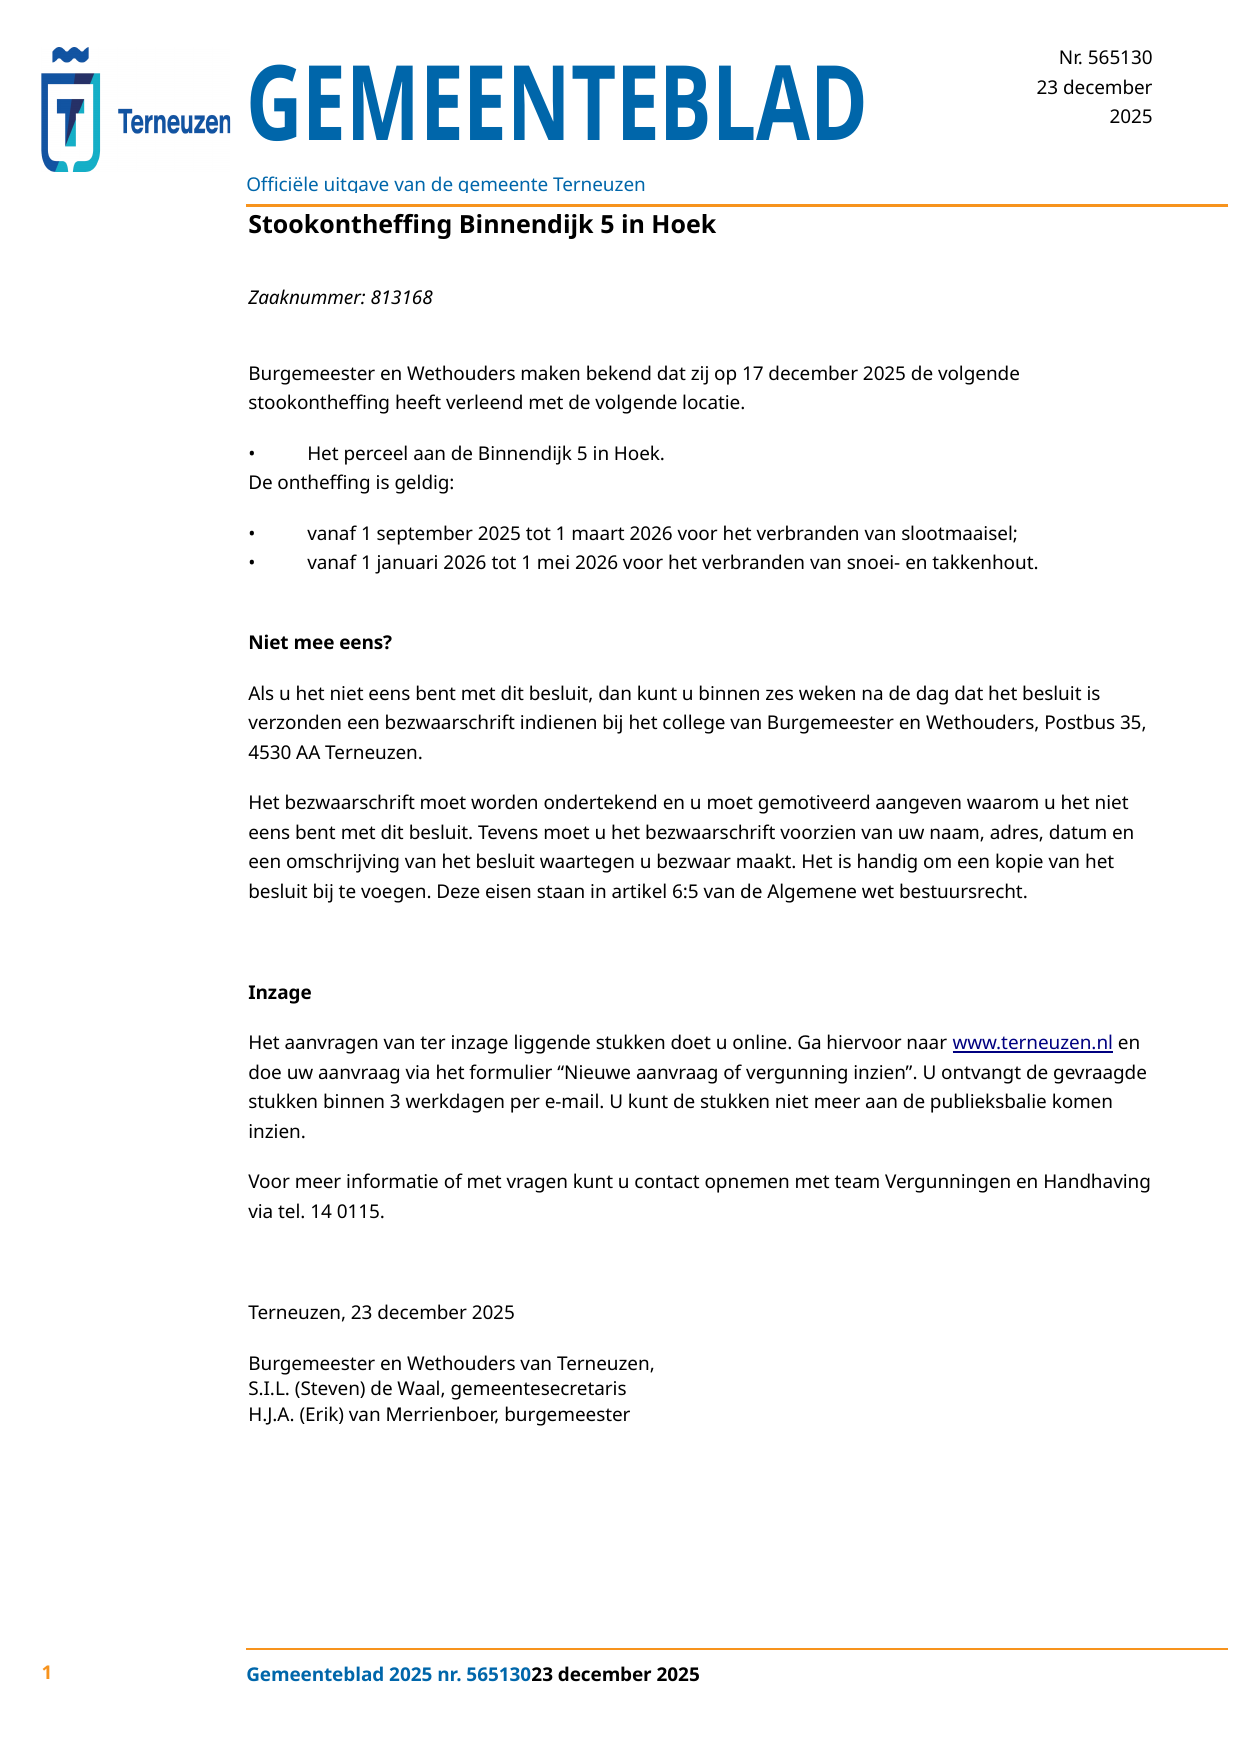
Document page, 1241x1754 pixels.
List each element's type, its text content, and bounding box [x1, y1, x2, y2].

text Burgemeester en Wethouders maken bekend dat zij op 17 december 2025 de volgende stookontheffing heeft verleend met de volgende locatie. [248, 360, 1152, 415]
list vanaf 1 januari 2026 tot 1 mei 2026 voor het verbranden van snoei- en takkenhout. [248, 549, 1152, 575]
text Niet mee eens? [248, 629, 1152, 655]
list vanaf 1 september 2025 tot 1 maart 2026 voor het verbranden van slootmaaisel; [248, 520, 1152, 546]
text Het bezwaarschrift moet worden ondertekend en u moet gemotiveerd aangeven waarom u het niet eens bent met dit besluit. Tevens moet u het bezwaarschrift voorzien van uw naam, adres, datum en een omschrijving van het besluit waartegen u bezwaar maakt. Het is handig om een kopie van het besluit bij te voegen. Deze eisen staan in artikel 6:5 van de Algemene wet bestuursrecht. [248, 789, 1152, 904]
text Voor meer informatie of met vragen kunt u contact opnemen met team Vergunningen en Handhaving via tel. 14 0115. [248, 1169, 1152, 1224]
table_cell S.I.L. (Steven) de Waal, gemeentesecretaris [248, 1375, 714, 1401]
table_cell H.J.A. (Erik) van Merrienboer, burgemeester [248, 1401, 1152, 1427]
text Terneuzen, 23 december 2025 [248, 1299, 1152, 1325]
list Het perceel aan de Binnendijk 5 in Hoek. [248, 440, 1152, 466]
table_cell [714, 1375, 1152, 1401]
text Inzage [248, 979, 1152, 1005]
text De ontheffing is geldig: [248, 469, 1152, 495]
text Stookontheffing Binnendijk 5 in Hoek [248, 207, 1152, 241]
text Het aanvragen van ter inzage liggende stukken doet u online. Ga hiervoor naar www.terneuzen.nl en doe uw aanvraag via het formulier “Nieuwe aanvraag of vergunning inzien”. U ontvangt de gevraagde stukken binnen 3 werkdagen per e-mail. U kunt de stukken niet meer aan de publieksbalie komen inzien. [248, 1029, 1152, 1144]
text Als u het niet eens bent met dit besluit, dan kunt u binnen zes weken na de dag dat het besluit is verzonden een bezwaarschrift indienen bij het college van Burgemeester en Wethouders, Postbus 35, 4530 AA Terneuzen. [248, 680, 1152, 765]
text Zaaknummer: 813168 [248, 284, 1152, 309]
table_header Burgemeester en Wethouders van Terneuzen, [248, 1350, 1152, 1375]
picture [41, 47, 231, 172]
